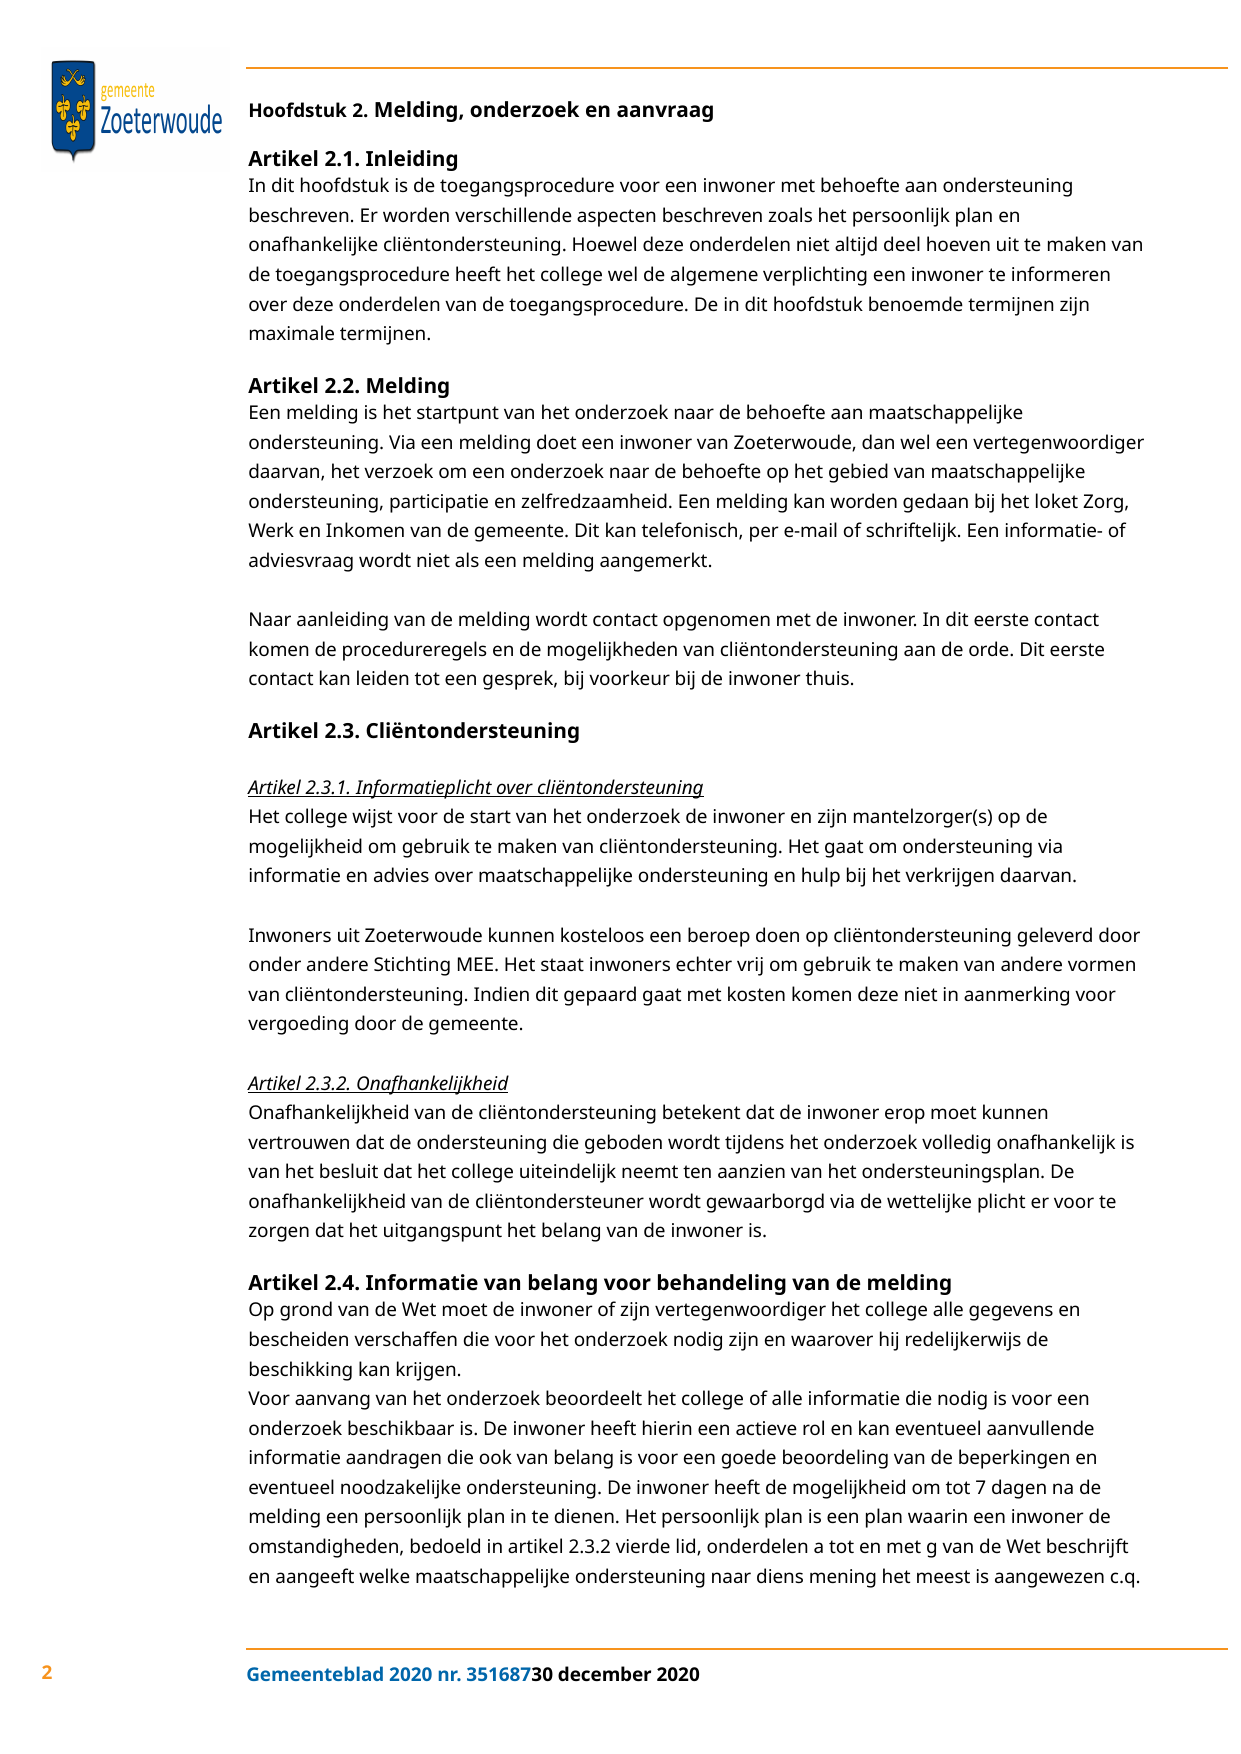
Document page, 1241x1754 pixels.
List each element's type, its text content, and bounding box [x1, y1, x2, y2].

picture [41, 47, 231, 172]
text Het college wijst voor de start van het onderzoek de inwoner en zijn mantelzorger(s) op de mogelijkheid om gebruik te maken van cliëntondersteuning. Het gaat om ondersteuning via informatie en advies over maatschappelijke ondersteuning en hulp bij het verkrijgen daarvan. [248, 803, 1152, 888]
text Artikel 2.3. Cliëntondersteuning [248, 716, 1152, 744]
text Artikel 2.4. Informatie van belang voor behandeling van de melding [248, 1268, 1152, 1297]
text Inwoners uit Zoeterwoude kunnen kosteloos een beroep doen op cliëntondersteuning geleverd door onder andere Stichting MEE. Het staat inwoners echter vrij om gebruik te maken van andere vormen van cliëntondersteuning. Indien dit gepaard gaat met kosten komen deze niet in aanmerking voor vergoeding door de gemeente. [248, 922, 1152, 1036]
text In dit hoofdstuk is de toegangsprocedure voor een inwoner met behoefte aan ondersteuning beschreven. Er worden verschillende aspecten beschreven zoals het persoonlijk plan en onafhankelijke cliëntondersteuning. Hoewel deze onderdelen niet altijd deel hoeven uit te maken van de toegangsprocedure heeft het college wel de algemene verplichting een inwoner te informeren over deze onderdelen van de toegangsprocedure. De in dit hoofdstuk benoemde termijnen zijn maximale termijnen. [248, 172, 1152, 346]
text Artikel 2.3.1. Informatieplicht over cliëntondersteuning [248, 774, 1152, 800]
text Hoofdstuk 2. Melding, onderzoek en aanvraag [248, 95, 1152, 123]
text Op grond van de Wet moet de inwoner of zijn vertegenwoordiger het college alle gegevens en bescheiden verschaffen die voor het onderzoek nodig zijn en waarover hij redelijkerwijs de beschikking kan krijgen. [248, 1297, 1152, 1381]
text Artikel 2.3.2. Onafhankelijkheid [248, 1070, 1152, 1096]
text Artikel 2.2. Melding [248, 371, 1152, 399]
text Artikel 2.1. Inleiding [248, 144, 1152, 172]
text Voor aanvang van het onderzoek beoordeelt het college of alle informatie die nodig is voor een onderzoek beschikbaar is. De inwoner heeft hierin een actieve rol en kan eventueel aanvullende informatie aandragen die ook van belang is voor een goede beoordeling van de beperkingen en eventueel noodzakelijke ondersteuning. De inwoner heeft de mogelijkheid om tot 7 dagen na de melding een persoonlijk plan in te dienen. Het persoonlijk plan is een plan waarin een inwoner de omstandigheden, bedoeld in artikel 2.3.2 vierde lid, onderdelen a tot en met g van de Wet beschrijft en aangeeft welke maatschappelijke ondersteuning naar diens mening het meest is aangewezen c.q. [248, 1385, 1152, 1588]
text Onafhankelijkheid van de cliëntondersteuning betekent dat de inwoner erop moet kunnen vertrouwen dat de ondersteuning die geboden wordt tijdens het onderzoek volledig onafhankelijk is van het besluit dat het college uiteindelijk neemt ten aanzien van het ondersteuningsplan. De onafhankelijkheid van de cliëntondersteuner wordt gewaarborgd via de wettelijke plicht er voor te zorgen dat het uitgangspunt het belang van de inwoner is. [248, 1099, 1152, 1243]
text Een melding is het startpunt van het onderzoek naar de behoefte aan maatschappelijke ondersteuning. Via een melding doet een inwoner van Zoeterwoude, dan wel een vertegenwoordiger daarvan, het verzoek om een onderzoek naar de behoefte op het gebied van maatschappelijke ondersteuning, participatie en zelfredzaamheid. Een melding kan worden gedaan bij het loket Zorg, Werk en Inkomen van de gemeente. Dit kan telefonisch, per e-mail of schriftelijk. Een informatie- of adviesvraag wordt niet als een melding aangemerkt. [248, 399, 1152, 573]
text Naar aanleiding van de melding wordt contact opgenomen met de inwoner. In dit eerste contact komen de procedureregels en de mogelijkheden van cliëntondersteuning aan de orde. Dit eerste contact kan leiden tot een gesprek, bij voorkeur bij de inwoner thuis. [248, 606, 1152, 691]
